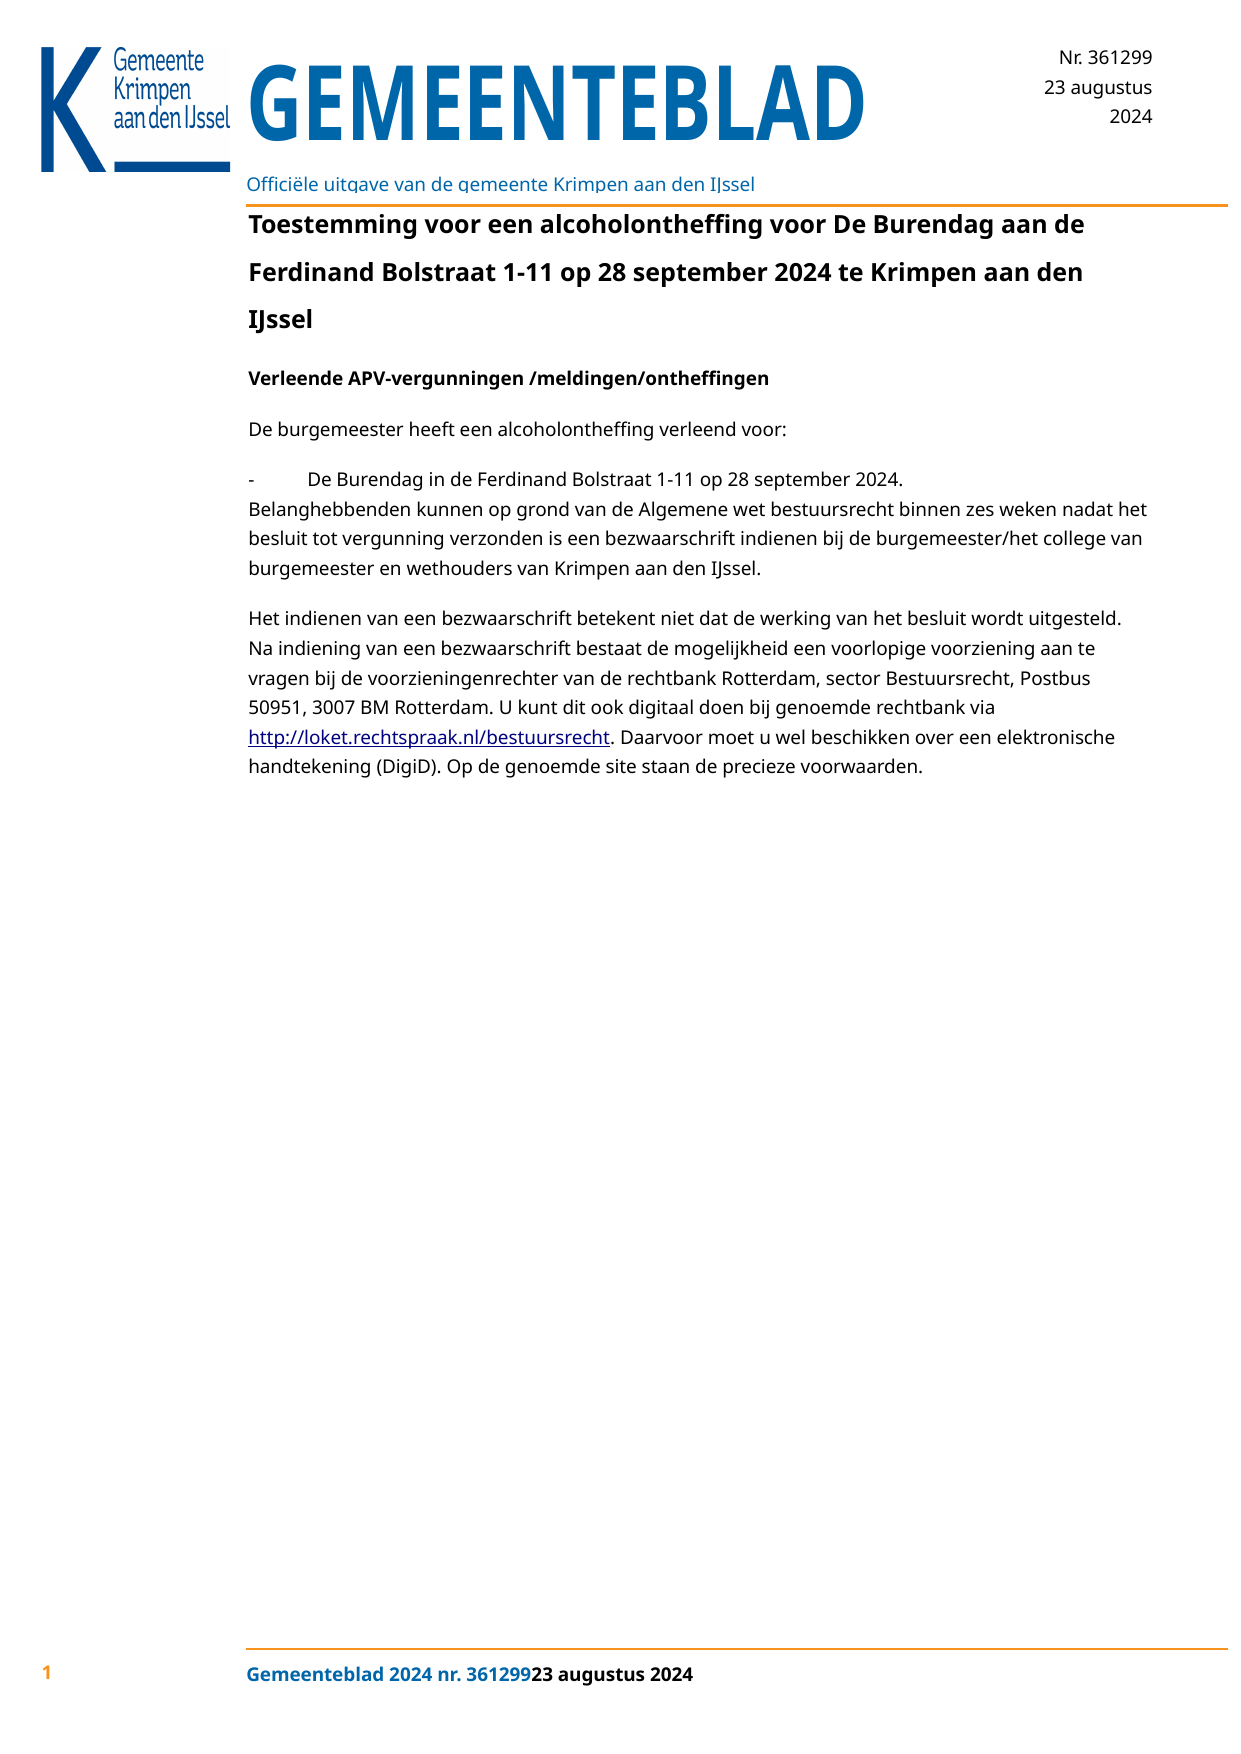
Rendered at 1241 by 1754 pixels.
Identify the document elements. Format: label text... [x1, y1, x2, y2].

text Verleende APV-vergunningen /meldingen/ontheffingen [248, 366, 1152, 391]
text Het indienen van een bezwaarschrift betekent niet dat de werking van het besluit wordt uitgesteld. Na indiening van een bezwaarschrift bestaat de mogelijkheid een voorlopige voorziening aan te vragen bij de voorzieningenrechter van de rechtbank Rotterdam, sector Bestuursrecht, Postbus 50951, 3007 BM Rotterdam. U kunt dit ook digitaal doen bij genoemde rechtbank via http://loket.rechtspraak.nl/bestuursrecht. Daarvoor moet u wel beschikken over een elektronische handtekening (DigiD). Op de genoemde site staan de precieze voorwaarden. [248, 606, 1152, 779]
list De Burendag in de Ferdinand Bolstraat 1-11 op 28 september 2024. [248, 466, 1152, 492]
text Belanghebbenden kunnen op grond van de Algemene wet bestuursrecht binnen zes weken nadat het besluit tot vergunning verzonden is een bezwaarschrift indienen bij de burgemeester/het college van burgemeester en wethouders van Krimpen aan den IJssel. [248, 496, 1152, 581]
text Toestemming voor een alcoholontheffing voor De Burendag aan de Ferdinand Bolstraat 1-11 op 28 september 2024 te Krimpen aan den IJssel [248, 207, 1152, 336]
text De burgemeester heeft een alcoholontheffing verleend voor: [248, 416, 1152, 442]
picture [41, 47, 231, 172]
